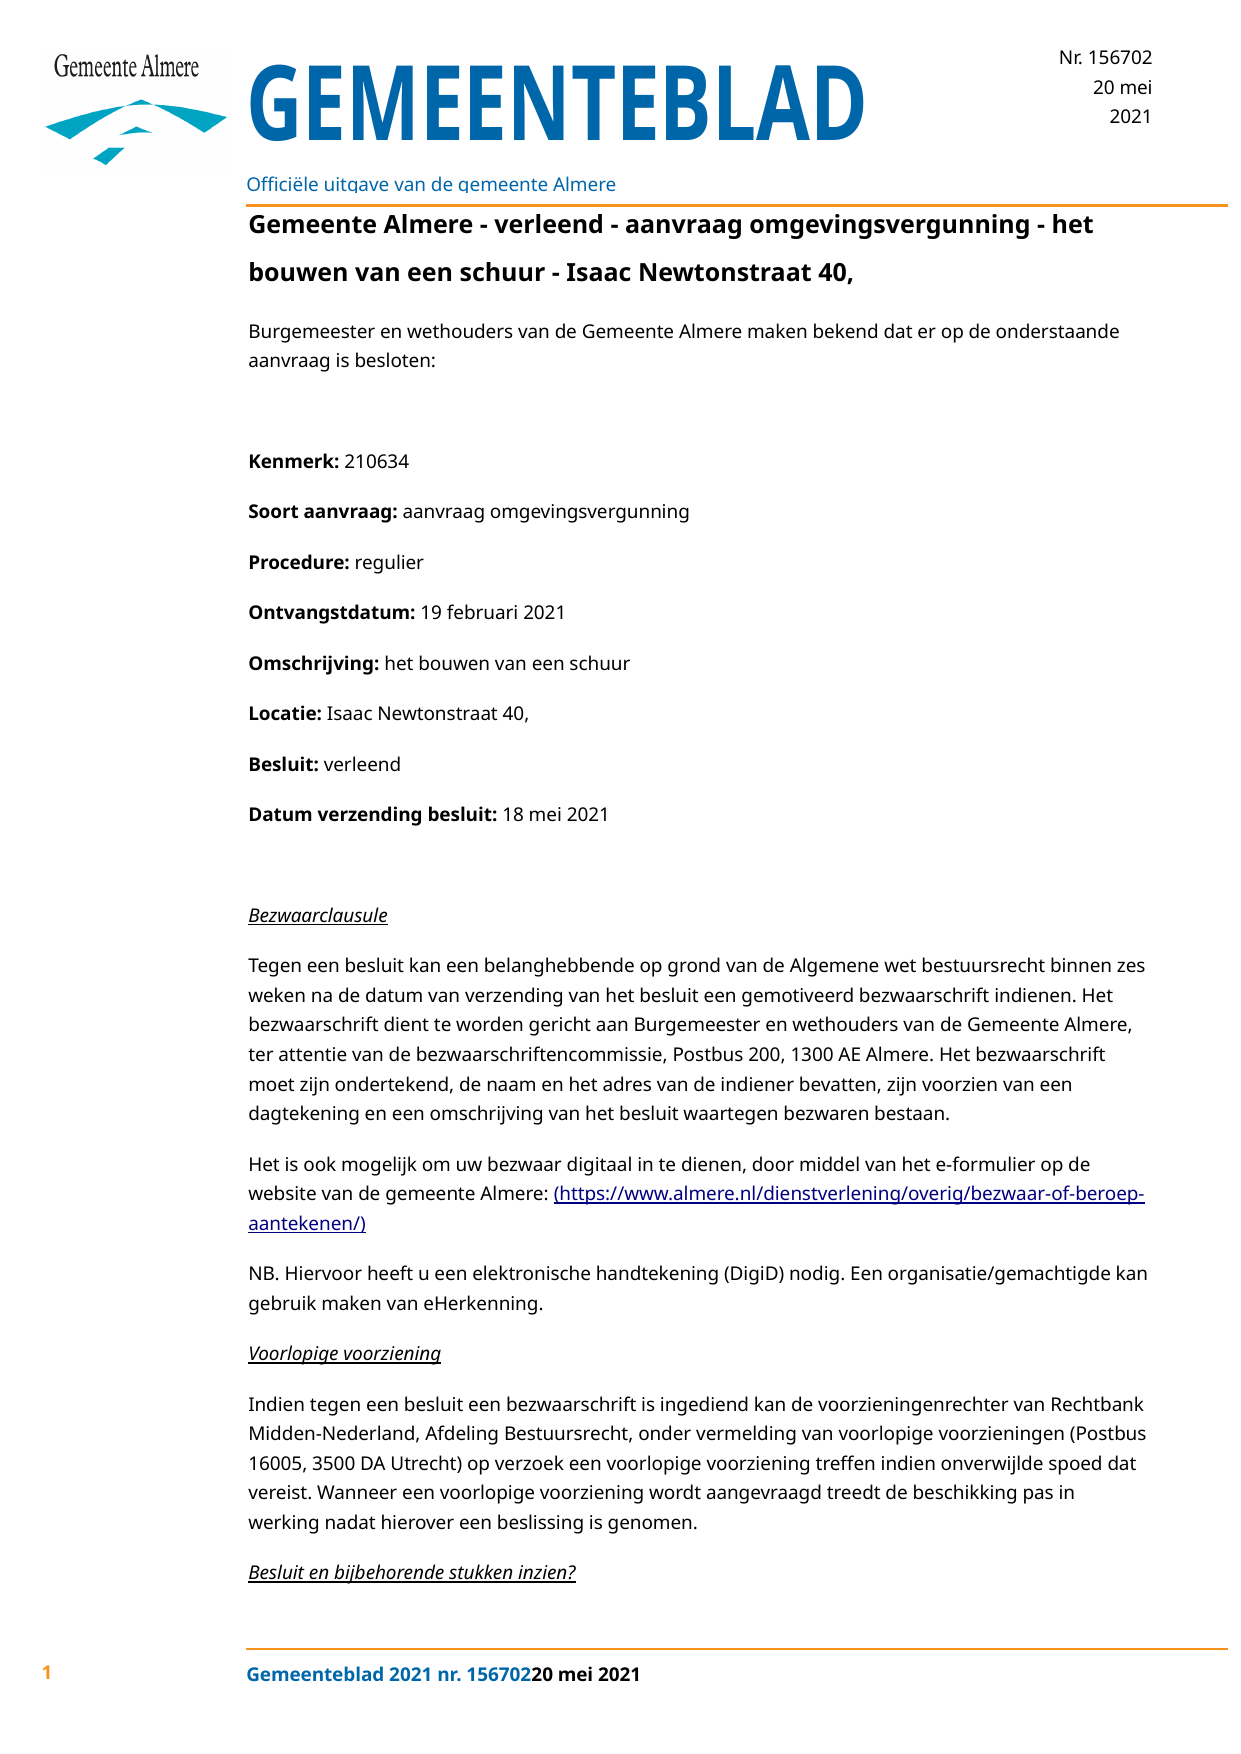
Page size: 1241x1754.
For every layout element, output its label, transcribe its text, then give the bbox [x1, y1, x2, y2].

text Besluit: verleend [248, 751, 1152, 777]
text Datum verzending besluit: 18 mei 2021 [248, 801, 1152, 827]
text Indien tegen een besluit een bezwaarschrift is ingediend kan de voorzieningenrechter van Rechtbank Midden-Nederland, Afdeling Bestuursrecht, onder vermelding van voorlopige voorzieningen (Postbus 16005, 3500 DA Utrecht) op verzoek een voorlopige voorziening treffen indien onverwijlde spoed dat vereist. Wanneer een voorlopige voorziening wordt aangevraagd treedt de beschikking pas in werking nadat hierover een beslissing is genomen. [248, 1391, 1152, 1535]
text Besluit en bijbehorende stukken inzien? [248, 1559, 1152, 1585]
text NB. Hiervoor heeft u een elektronische handtekening (DigiD) nodig. Een organisatie/gemachtigde kan gebruik maken van eHerkenning. [248, 1260, 1152, 1316]
text Bezwaarclausule [248, 902, 1152, 928]
text Kenmerk: 210634 [248, 448, 1152, 474]
text Burgemeester en wethouders van de Gemeente Almere maken bekend dat er op de onderstaande aanvraag is besloten: [248, 318, 1152, 373]
text Tegen een besluit kan een belanghebbende op grond van de Algemene wet bestuursrecht binnen zes weken na de datum van verzending van het besluit een gemotiveerd bezwaarschrift indienen. Het bezwaarschrift dient te worden gericht aan Burgemeester en wethouders van de Gemeente Almere, ter attentie van de bezwaarschriftencommissie, Postbus 200, 1300 AE Almere. Het bezwaarschrift moet zijn ondertekend, de naam en het adres van de indiener bevatten, zijn voorzien van een dagtekening en een omschrijving van het besluit waartegen bezwaren bestaan. [248, 952, 1152, 1126]
text Ontvangstdatum: 19 februari 2021 [248, 599, 1152, 625]
text Locatie: Isaac Newtonstraat 40, [248, 700, 1152, 726]
text Procedure: regulier [248, 549, 1152, 575]
text Het is ook mogelijk om uw bezwaar digitaal in te dienen, door middel van het e-formulier op de website van de gemeente Almere: (https://www.almere.nl/dienstverlening/overig/bezwaar-of-beroep-aantekenen/) [248, 1151, 1152, 1236]
text Omschrijving: het bouwen van een schuur [248, 650, 1152, 676]
picture [41, 47, 231, 172]
text Voorlopige voorziening [248, 1340, 1152, 1366]
text Gemeente Almere - verleend - aanvraag omgevingsvergunning - het bouwen van een schuur - Isaac Newtonstraat 40, [248, 207, 1152, 288]
text Soort aanvraag: aanvraag omgevingsvergunning [248, 499, 1152, 524]
